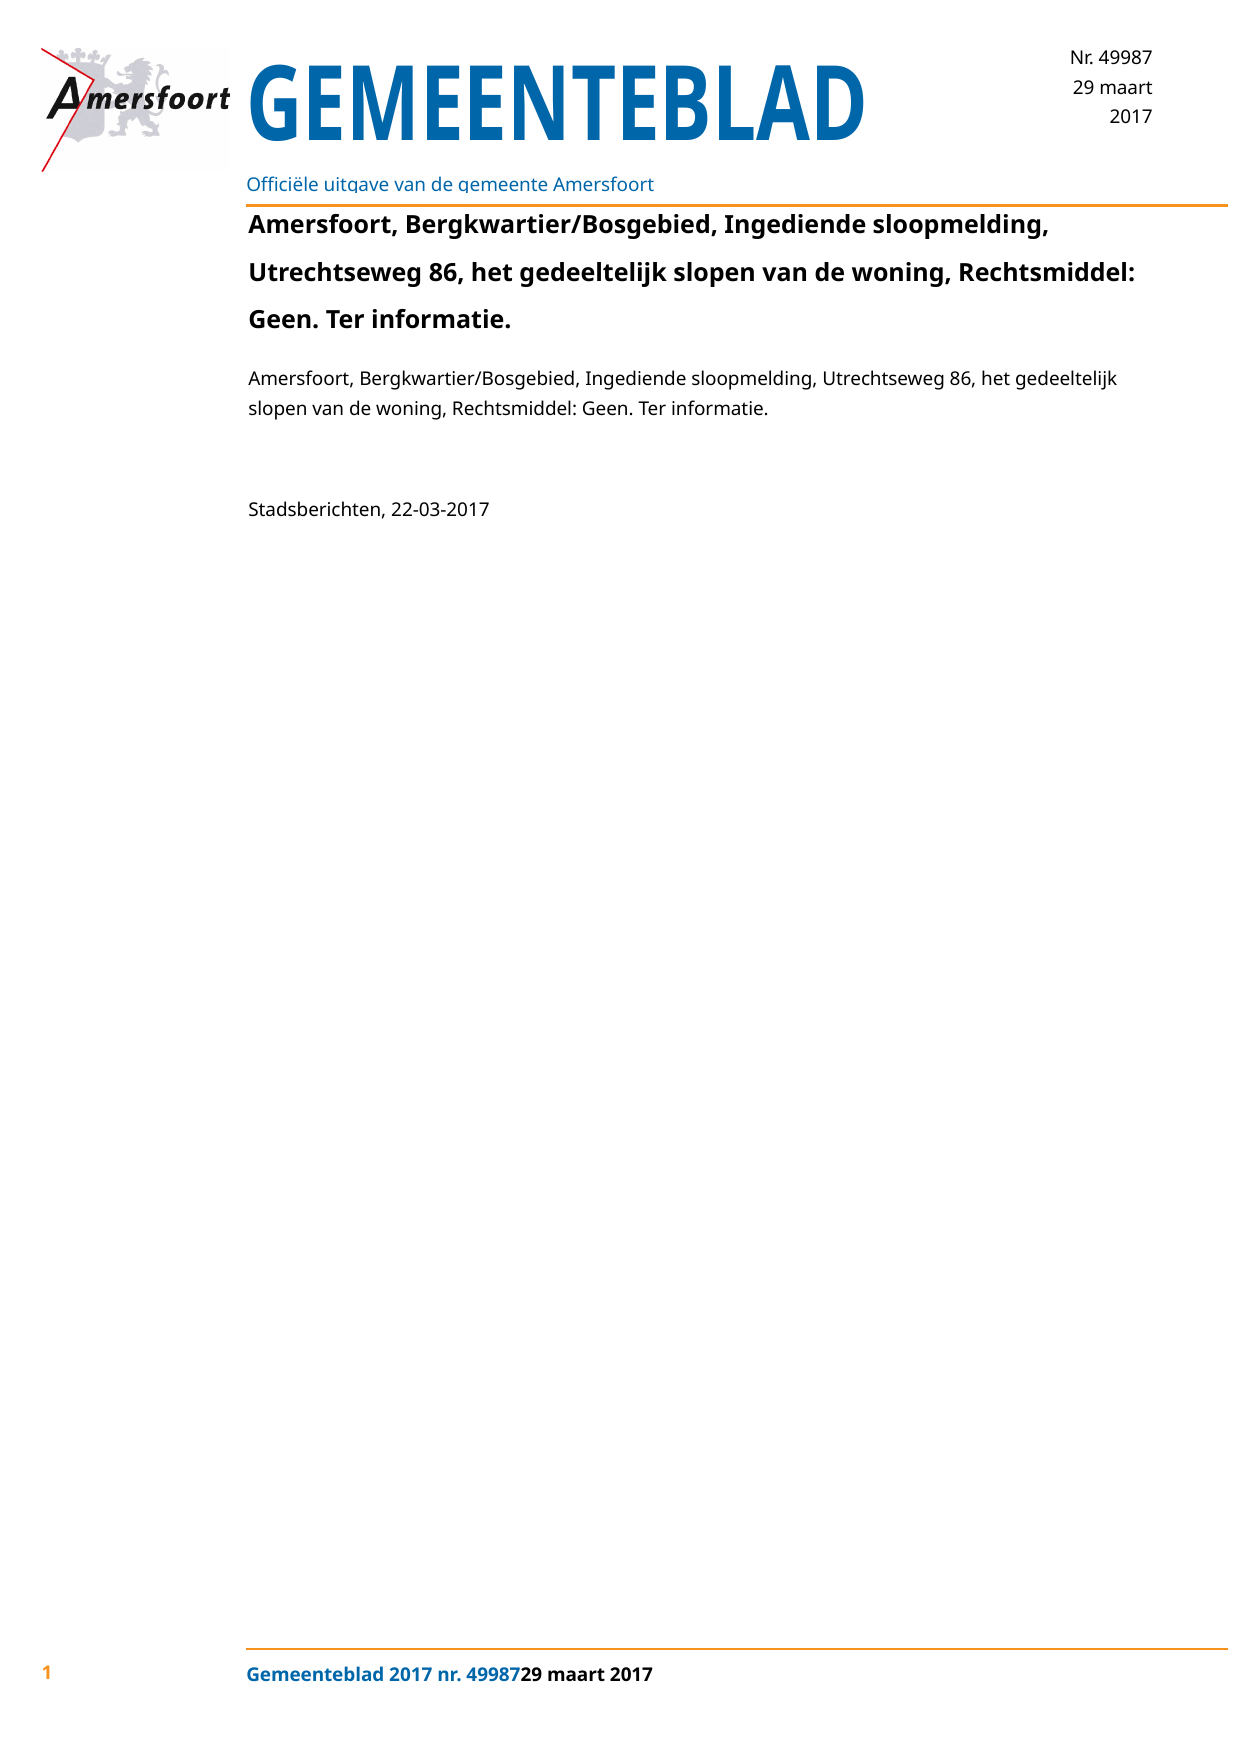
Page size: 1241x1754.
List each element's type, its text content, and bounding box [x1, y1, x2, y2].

text Amersfoort, Bergkwartier/Bosgebied, Ingediende sloopmelding, Utrechtseweg 86, het gedeeltelijk slopen van de woning, Rechtsmiddel: Geen. Ter informatie. [248, 366, 1152, 421]
picture [41, 47, 231, 172]
text Amersfoort, Bergkwartier/Bosgebied, Ingediende sloopmelding, Utrechtseweg 86, het gedeeltelijk slopen van de woning, Rechtsmiddel: Geen. Ter informatie. [248, 207, 1152, 336]
text Stadsberichten, 22-03-2017 [248, 496, 1152, 522]
